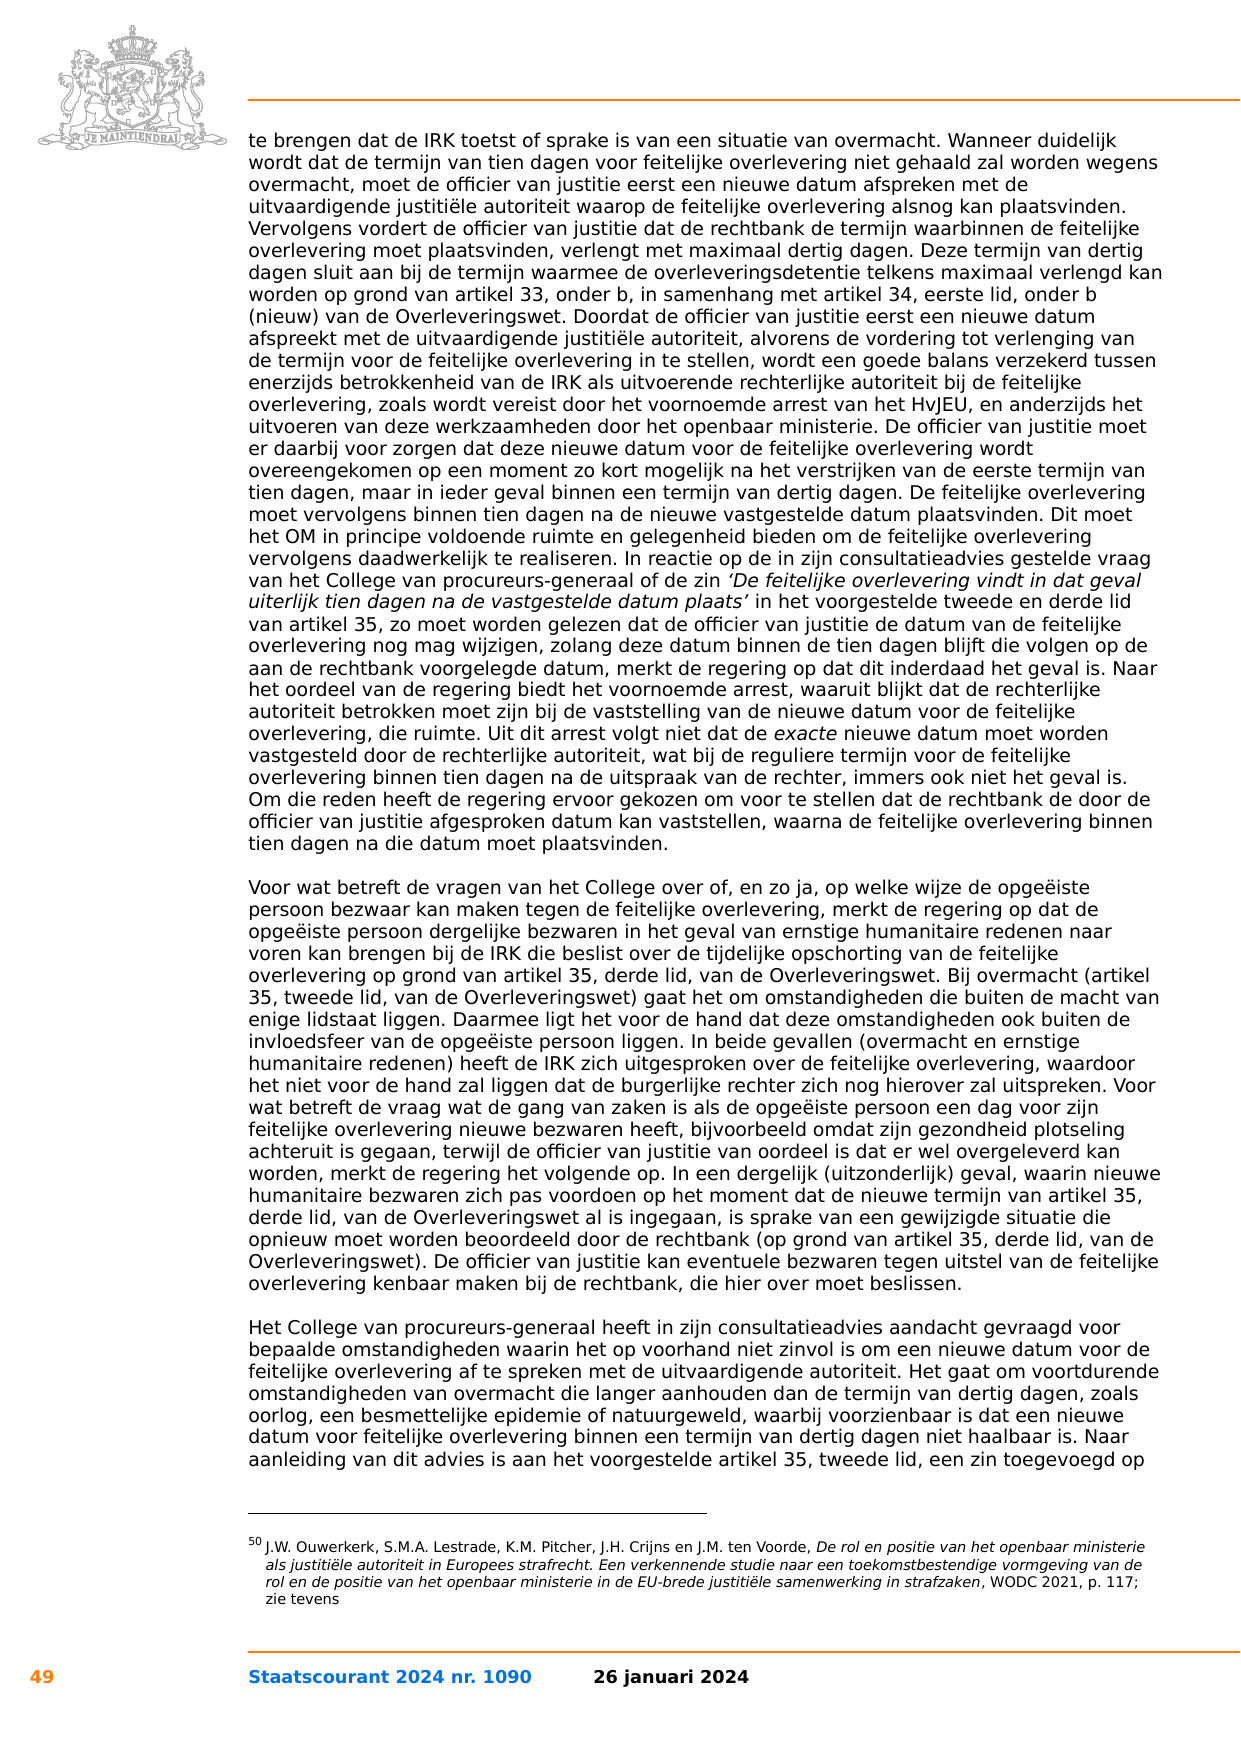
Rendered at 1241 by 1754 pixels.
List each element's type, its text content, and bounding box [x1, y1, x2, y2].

text Voor wat betreft de vragen van het College over of, en zo ja, op welke wijze de opgeëiste persoon bezwaar kan maken tegen de feitelijke overlevering, merkt de regering op dat de opgeëiste persoon dergelijke bezwaren in het geval van ernstige humanitaire redenen naar voren kan brengen bij de IRK die beslist over de tijdelijke opschorting van de feitelijke overlevering op grond van artikel 35, derde lid, van de Overleveringswet. Bij overmacht (artikel 35, tweede lid, van de Overleveringswet) gaat het om omstandigheden die buiten de macht van enige lidstaat liggen. Daarmee ligt het voor de hand dat deze omstandigheden ook buiten de invloedsfeer van de opgeëiste persoon liggen. In beide gevallen (overmacht en ernstige humanitaire redenen) heeft de IRK zich uitgesproken over de feitelijke overlevering, waardoor het niet voor de hand zal liggen dat de burgerlijke rechter zich nog hierover zal uitspreken. Voor wat betreft de vraag wat de gang van zaken is als de opgeëiste persoon een dag voor zijn feitelijke overlevering nieuwe bezwaren heeft, bijvoorbeeld omdat zijn gezondheid plotseling achteruit is gegaan, terwijl de officier van justitie van oordeel is dat er wel overgeleverd kan worden, merkt de regering het volgende op. In een dergelijk (uitzonderlijk) geval, waarin nieuwe humanitaire bezwaren zich pas voordoen op het moment dat de nieuwe termijn van artikel 35, derde lid, van de Overleveringswet al is ingegaan, is sprake van een gewijzigde situatie die opnieuw moet worden beoordeeld door de rechtbank (op grond van artikel 35, derde lid, van de Overleveringswet). De officier van justitie kan eventuele bezwaren tegen uitstel van de feitelijke overlevering kenbaar maken bij de rechtbank, die hier over moet beslissen. [248, 877, 1163, 1295]
text te brengen dat de IRK toetst of sprake is van een situatie van overmacht. Wanneer duidelijk wordt dat de termijn van tien dagen voor feitelijke overlevering niet gehaald zal worden wegens overmacht, moet de officier van justitie eerst een nieuwe datum afspreken met de uitvaardigende justitiële autoriteit waarop de feitelijke overlevering alsnog kan plaatsvinden. Vervolgens vordert de officier van justitie dat de rechtbank de termijn waarbinnen de feitelijke overlevering moet plaatsvinden, verlengt met maximaal dertig dagen. Deze termijn van dertig dagen sluit aan bij de termijn waarmee de overleveringsdetentie telkens maximaal verlengd kan worden op grond van artikel 33, onder b, in samenhang met artikel 34, eerste lid, onder b (nieuw) van de Overleveringswet. Doordat de officier van justitie eerst een nieuwe datum afspreekt met de uitvaardigende justitiële autoriteit, alvorens de vordering tot verlenging van de termijn voor de feitelijke overlevering in te stellen, wordt een goede balans verzekerd tussen enerzijds betrokkenheid van de IRK als uitvoerende rechterlijke autoriteit bij de feitelijke overlevering, zoals wordt vereist door het voornoemde arrest van het HvJEU, en anderzijds het uitvoeren van deze werkzaamheden door het openbaar ministerie. De officier van justitie moet er daarbij voor zorgen dat deze nieuwe datum voor de feitelijke overlevering wordt overeengekomen op een moment zo kort mogelijk na het verstrijken van de eerste termijn van tien dagen, maar in ieder geval binnen een termijn van dertig dagen. De feitelijke overlevering moet vervolgens binnen tien dagen na de nieuwe vastgestelde datum plaatsvinden. Dit moet het OM in principe voldoende ruimte en gelegenheid bieden om de feitelijke overlevering vervolgens daadwerkelijk te realiseren. In reactie op de in zijn consultatieadvies gestelde vraag van het College van procureurs-generaal of de zin ‘De feitelijke overlevering vindt in dat geval uiterlijk tien dagen na de vastgestelde datum plaats’ in het voorgestelde tweede en derde lid van artikel 35, zo moet worden gelezen dat de officier van justitie de datum van de feitelijke overlevering nog mag wijzigen, zolang deze datum binnen de tien dagen blijft die volgen op de aan de rechtbank voorgelegde datum, merkt de regering op dat dit inderdaad het geval is. Naar het oordeel van de regering biedt het voornoemde arrest, waaruit blijkt dat de rechterlijke autoriteit betrokken moet zijn bij de vaststelling van de nieuwe datum voor de feitelijke overlevering, die ruimte. Uit dit arrest volgt niet dat de exacte nieuwe datum moet worden vastgesteld door de rechterlijke autoriteit, wat bij de reguliere termijn voor de feitelijke overlevering binnen tien dagen na de uitspraak van de rechter, immers ook niet het geval is. Om die reden heeft de regering ervoor gekozen om voor te stellen dat de rechtbank de door de officier van justitie afgesproken datum kan vaststellen, waarna de feitelijke overlevering binnen tien dagen na die datum moet plaatsvinden. [248, 130, 1163, 855]
picture [38, 25, 227, 150]
text J.W. Ouwerkerk, S.M.A. Lestrade, K.M. Pitcher, J.H. Crijns en J.M. ten Voorde, De rol en positie van het openbaar ministerie als justitiële autoriteit in Europees strafrecht. Een verkennende studie naar een toekomstbestendige vormgeving van de rol en de positie van het openbaar ministerie in de EU-brede justitiële samenwerking in strafzaken, WODC 2021, p. 117; zie tevens [248, 1535, 1163, 1608]
text Het College van procureurs-generaal heeft in zijn consultatieadvies aandacht gevraagd voor bepaalde omstandigheden waarin het op voorhand niet zinvol is om een nieuwe datum voor de feitelijke overlevering af te spreken met de uitvaardigende autoriteit. Het gaat om voortdurende omstandigheden van overmacht die langer aanhouden dan de termijn van dertig dagen, zoals oorlog, een besmettelijke epidemie of natuurgeweld, waarbij voorzienbaar is dat een nieuwe datum voor feitelijke overlevering binnen een termijn van dertig dagen niet haalbaar is. Naar aanleiding van dit advies is aan het voorgestelde artikel 35, tweede lid, een zin toegevoegd op [248, 1317, 1163, 1470]
